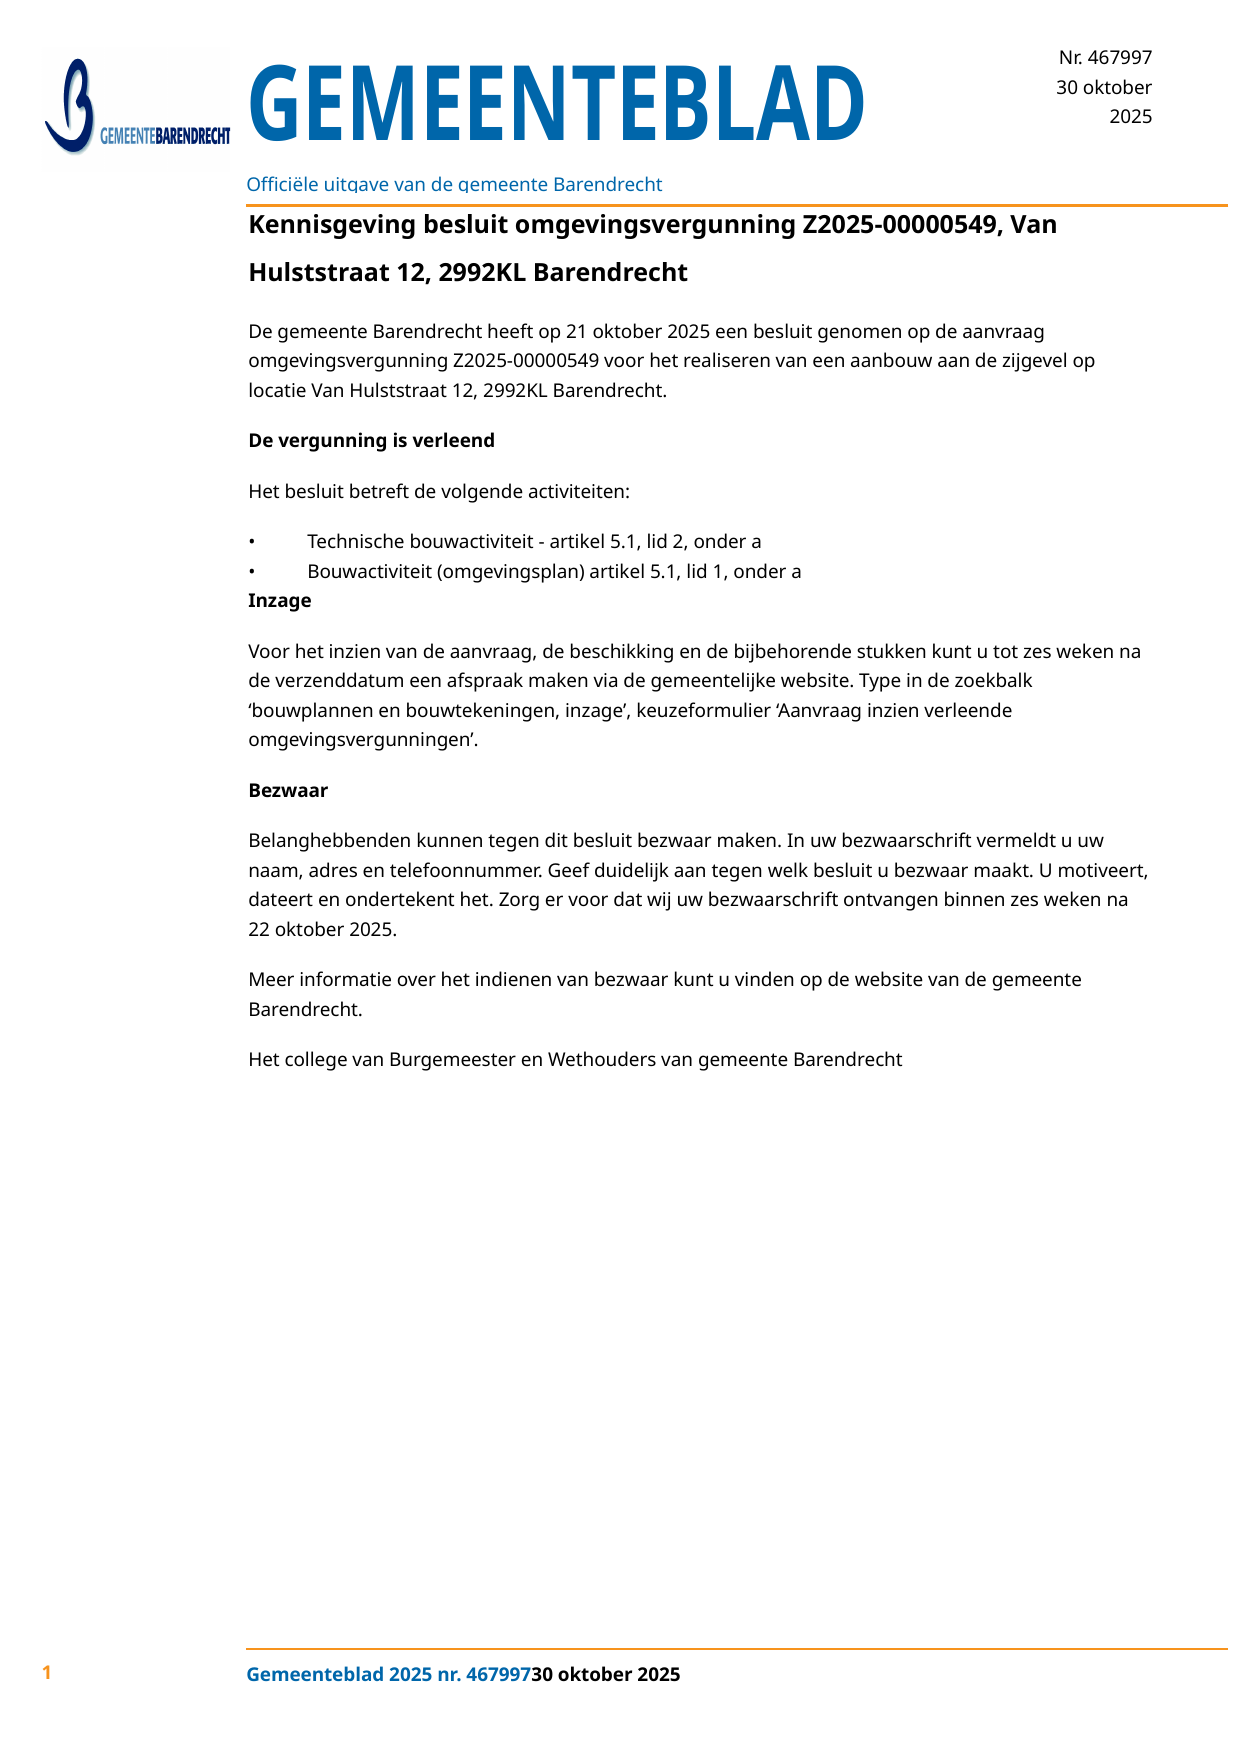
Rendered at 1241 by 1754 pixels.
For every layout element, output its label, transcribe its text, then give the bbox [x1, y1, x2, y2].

text Voor het inzien van de aanvraag, de beschikking en de bijbehorende stukken kunt u tot zes weken na de verzenddatum een afspraak maken via de gemeentelijke website. Type in de zoekbalk ‘bouwplannen en bouwtekeningen, inzage’, keuzeformulier ‘Aanvraag inzien verleende omgevingsvergunningen’. [248, 638, 1152, 752]
text De vergunning is verleend [248, 427, 1152, 453]
text Inzage [248, 587, 1152, 613]
picture [41, 47, 231, 172]
text Meer informatie over het indienen van bezwaar kunt u vinden op de website van de gemeente Barendrecht. [248, 967, 1152, 1022]
text Het college van Burgemeester en Wethouders van gemeente Barendrecht [248, 1047, 1152, 1072]
text De gemeente Barendrecht heeft op 21 oktober 2025 een besluit genomen op de aanvraag omgevingsvergunning Z2025-00000549 voor het realiseren van een aanbouw aan de zijgevel op locatie Van Hulststraat 12, 2992KL Barendrecht. [248, 318, 1152, 403]
list Bouwactiviteit (omgevingsplan) artikel 5.1, lid 1, onder a [248, 558, 1152, 584]
text Het besluit betreft de volgende activiteiten: [248, 478, 1152, 504]
list Technische bouwactiviteit - artikel 5.1, lid 2, onder a [248, 528, 1152, 554]
text Belanghebbenden kunnen tegen dit besluit bezwaar maken. In uw bezwaarschrift vermeldt u uw naam, adres en telefoonnummer. Geef duidelijk aan tegen welk besluit u bezwaar maakt. U motiveert, dateert en ondertekent het. Zorg er voor dat wij uw bezwaarschrift ontvangen binnen zes weken na 22 oktober 2025. [248, 827, 1152, 942]
text Bezwaar [248, 777, 1152, 803]
text Kennisgeving besluit omgevingsvergunning Z2025-00000549, Van Hulststraat 12, 2992KL Barendrecht [248, 207, 1152, 288]
